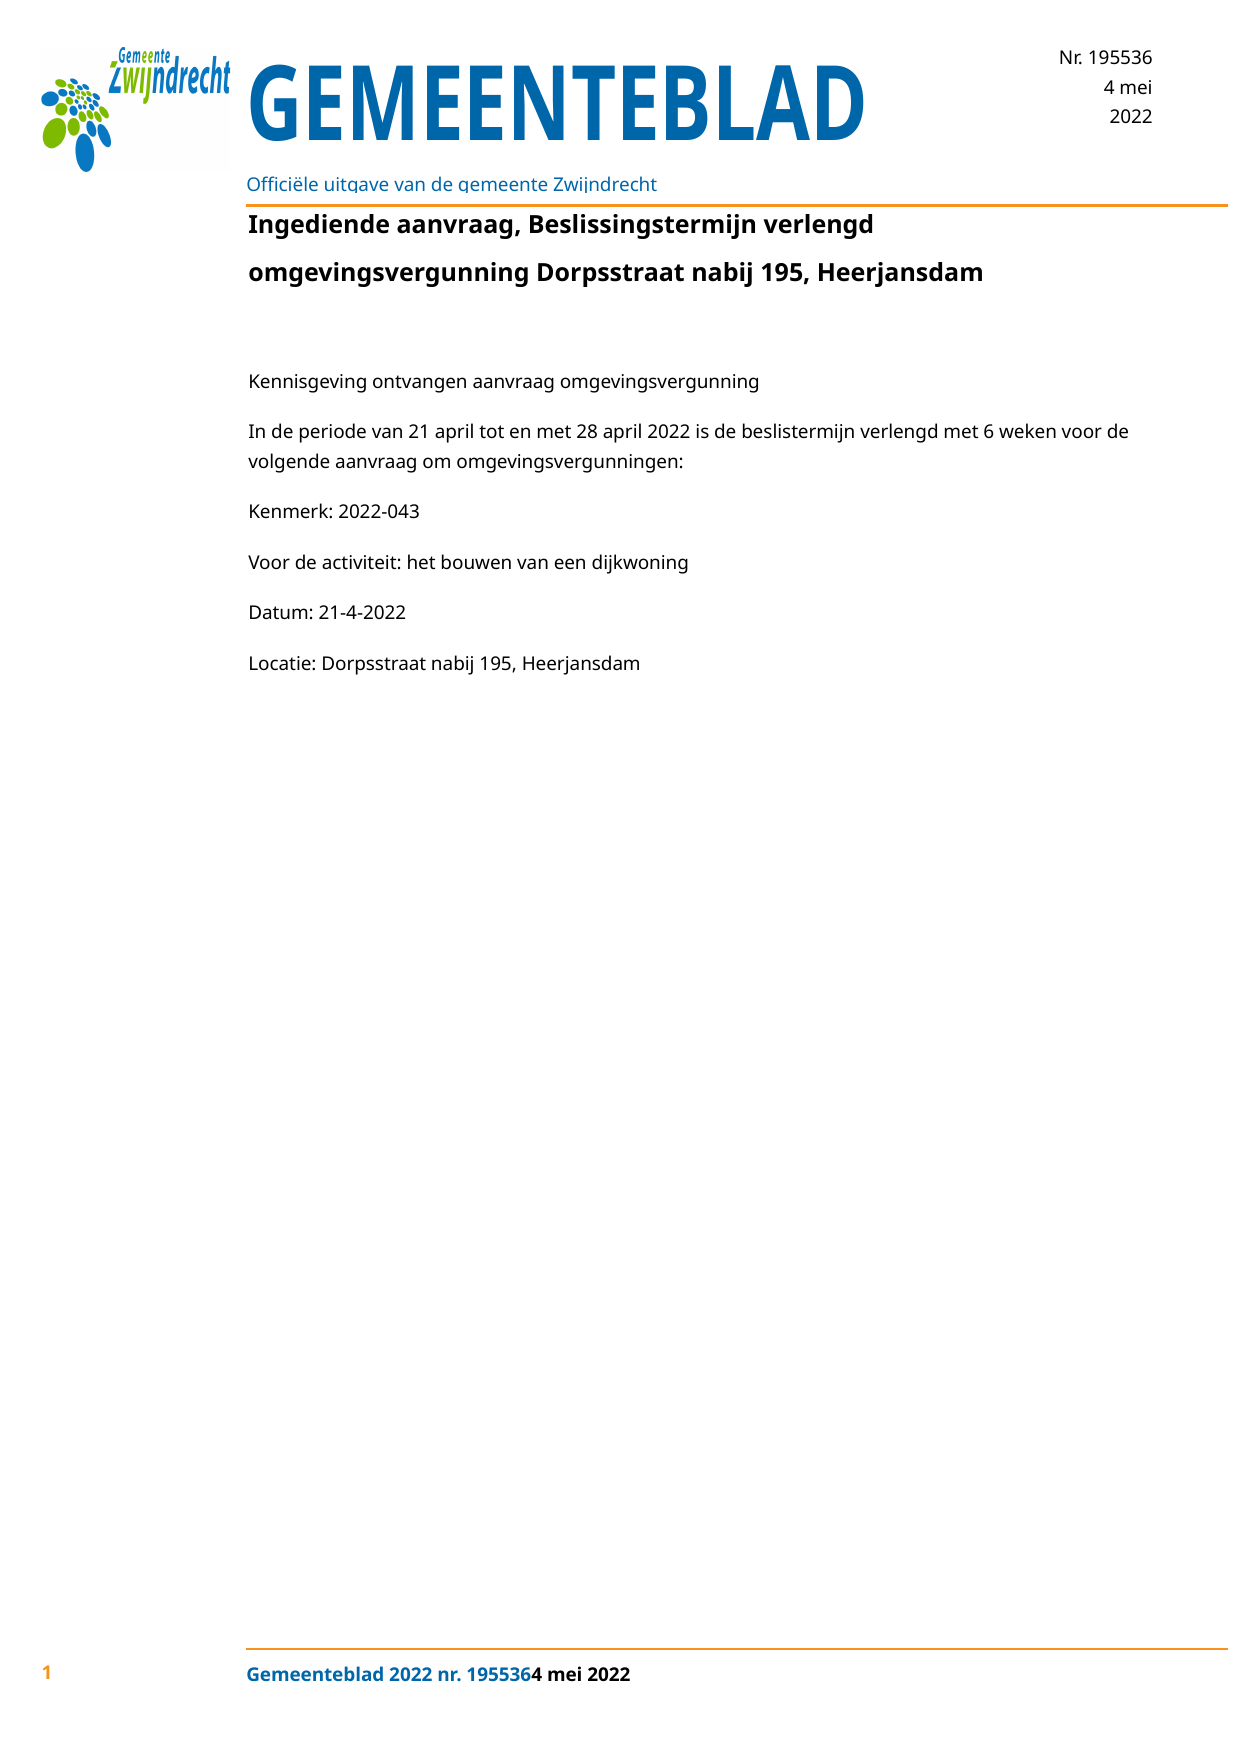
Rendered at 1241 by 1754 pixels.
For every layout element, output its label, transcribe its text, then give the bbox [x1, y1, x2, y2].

picture [41, 47, 231, 172]
text Datum: 21-4-2022 [248, 599, 1152, 625]
text Voor de activiteit: het bouwen van een dijkwoning [248, 549, 1152, 575]
text Locatie: Dorpsstraat nabij 195, Heerjansdam [248, 650, 1152, 676]
text Kenmerk: 2022-043 [248, 499, 1152, 524]
text In de periode van 21 april tot en met 28 april 2022 is de beslistermijn verlengd met 6 weken voor de volgende aanvraag om omgevingsvergunningen: [248, 419, 1152, 474]
text Kennisgeving ontvangen aanvraag omgevingsvergunning [248, 368, 1152, 394]
text Ingediende aanvraag, Beslissingstermijn verlengd omgevingsvergunning Dorpsstraat nabij 195, Heerjansdam [248, 207, 1152, 288]
